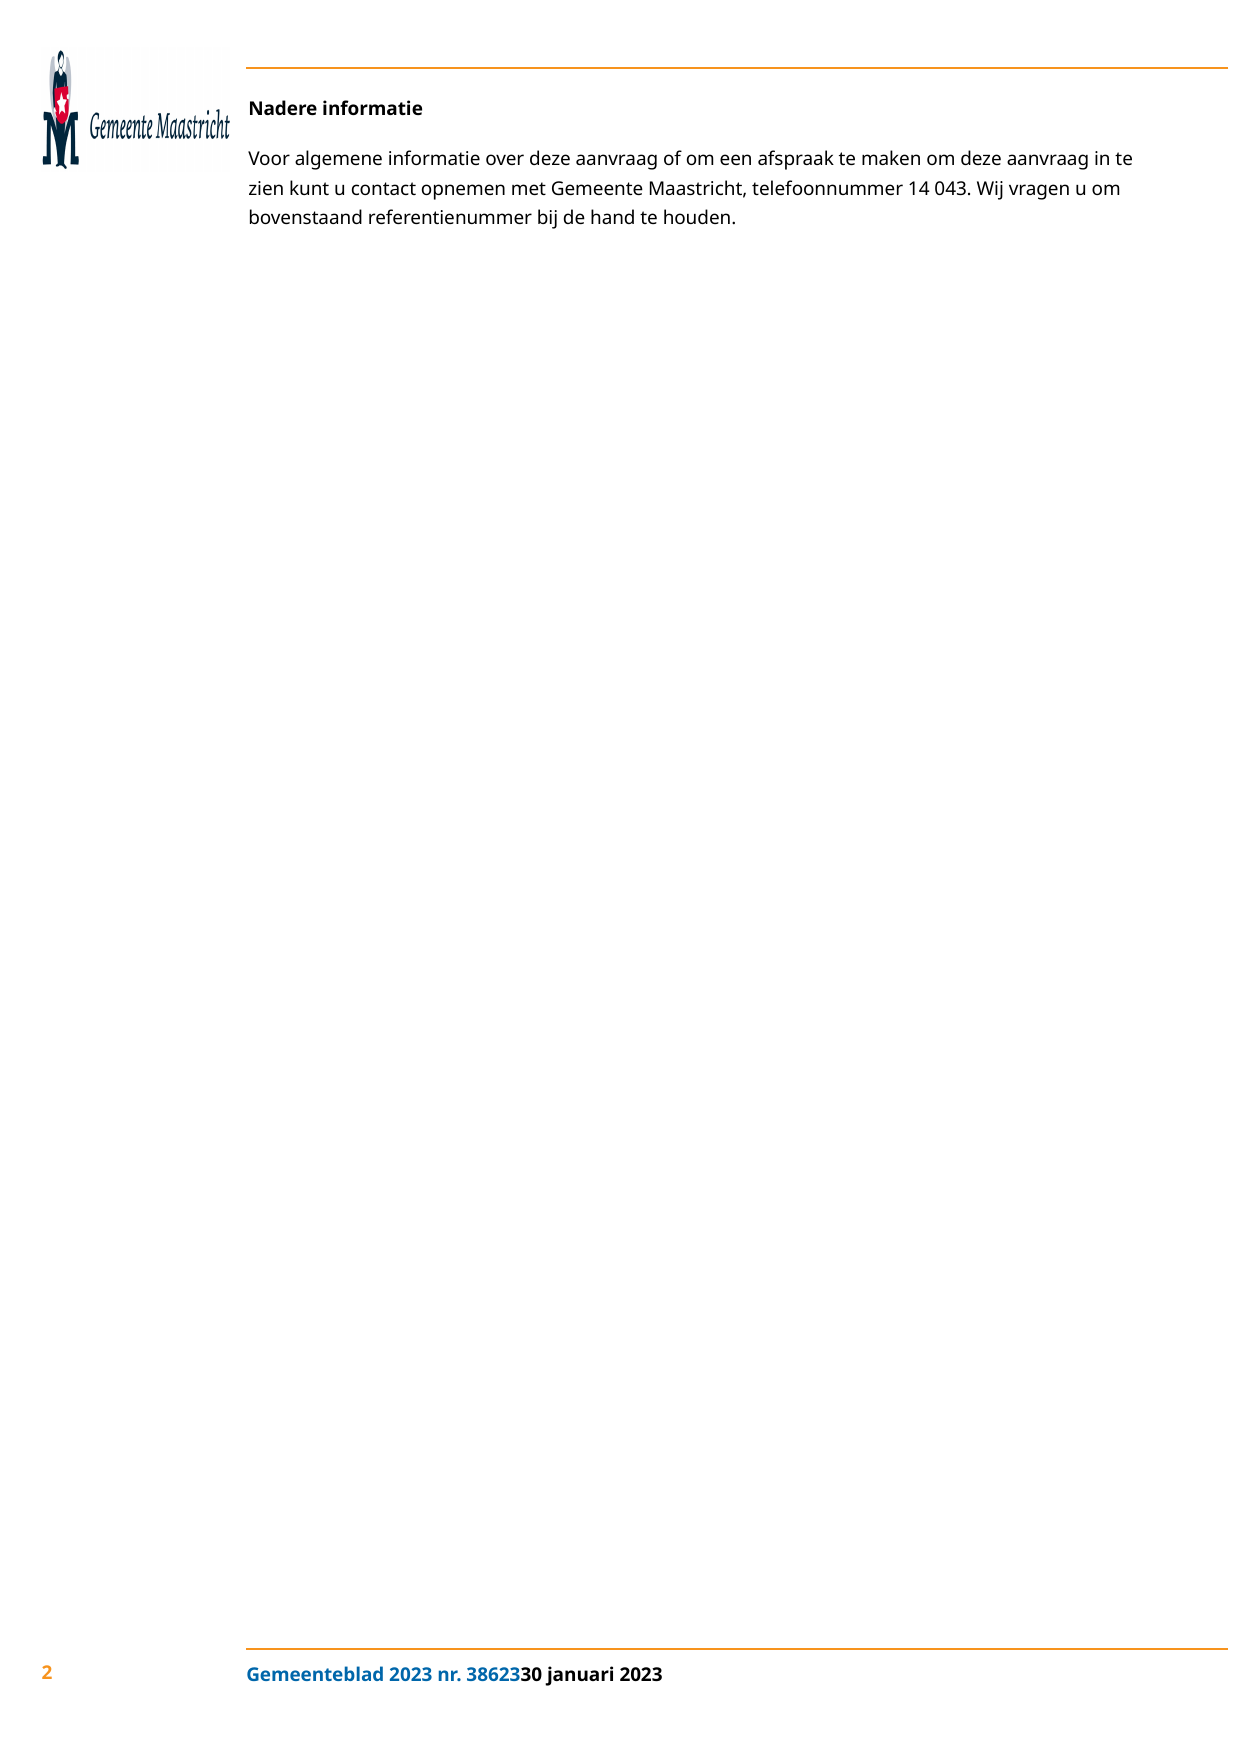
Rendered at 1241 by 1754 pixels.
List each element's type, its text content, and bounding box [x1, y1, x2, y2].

picture [41, 47, 231, 172]
text Nadere informatie [248, 95, 1152, 121]
text Voor algemene informatie over deze aanvraag of om een afspraak te maken om deze aanvraag in te zien kunt u contact opnemen met Gemeente Maastricht, telefoonnummer 14 043. Wij vragen u om bovenstaand referentienummer bij de hand te houden. [248, 145, 1152, 230]
